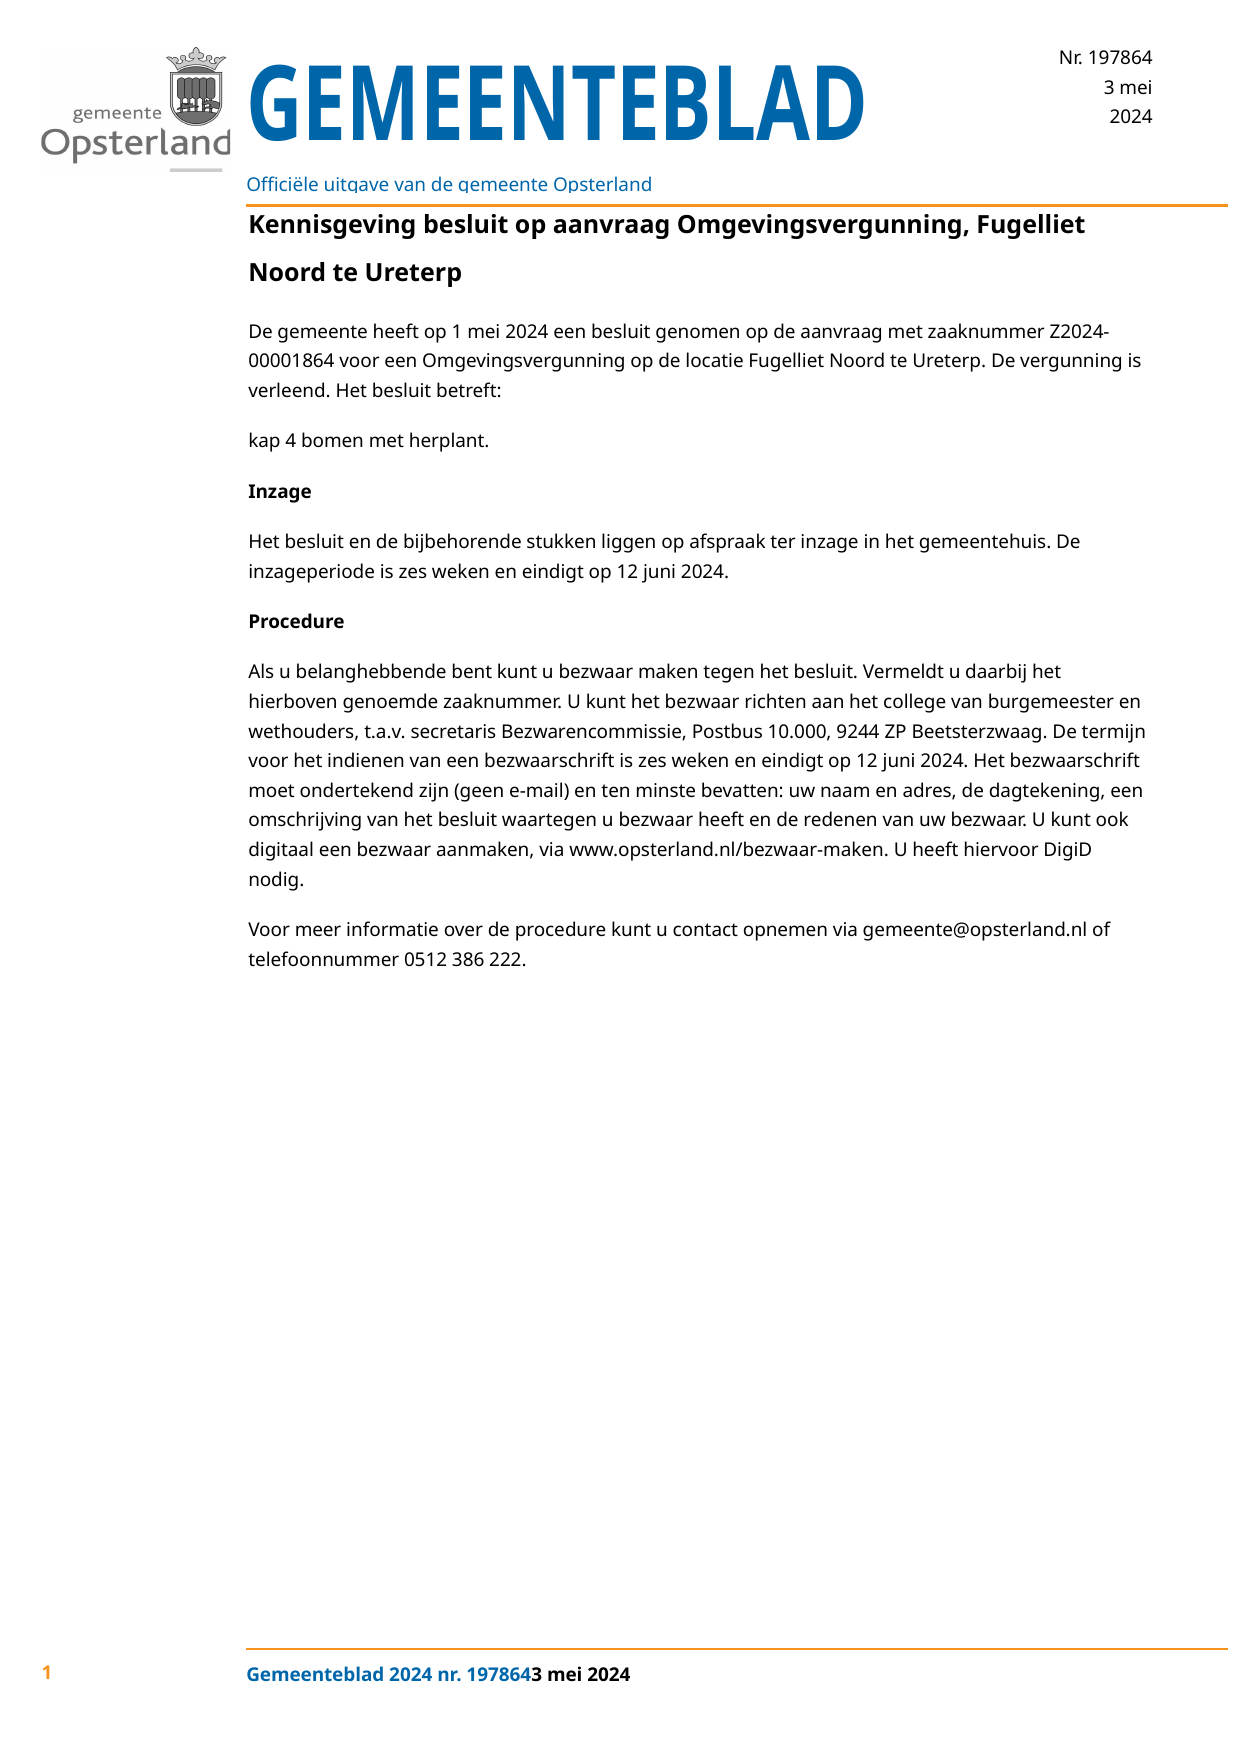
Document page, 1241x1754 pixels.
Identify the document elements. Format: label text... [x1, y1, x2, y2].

text Het besluit en de bijbehorende stukken liggen op afspraak ter inzage in het gemeentehuis. De inzageperiode is zes weken en eindigt op 12 juni 2024. [248, 528, 1152, 584]
text De gemeente heeft op 1 mei 2024 een besluit genomen op de aanvraag met zaaknummer Z2024-00001864 voor een Omgevingsvergunning op de locatie Fugelliet Noord te Ureterp. De vergunning is verleend. Het besluit betreft: [248, 318, 1152, 403]
text Inzage [248, 478, 1152, 504]
text Voor meer informatie over de procedure kunt u contact opnemen via gemeente@opsterland.nl of telefoonnummer 0512 386 222. [248, 916, 1152, 972]
text kap 4 bomen met herplant. [248, 427, 1152, 453]
text Procedure [248, 608, 1152, 634]
text Kennisgeving besluit op aanvraag Omgevingsvergunning, Fugelliet Noord te Ureterp [248, 207, 1152, 288]
picture [41, 47, 231, 172]
text Als u belanghebbende bent kunt u bezwaar maken tegen het besluit. Vermeldt u daarbij het hierboven genoemde zaaknummer. U kunt het bezwaar richten aan het college van burgemeester en wethouders, t.a.v. secretaris Bezwarencommissie, Postbus 10.000, 9244 ZP Beetsterzwaag. De termijn voor het indienen van een bezwaarschrift is zes weken en eindigt op 12 juni 2024. Het bezwaarschrift moet ondertekend zijn (geen e-mail) en ten minste bevatten: uw naam en adres, de dagtekening, een omschrijving van het besluit waartegen u bezwaar heeft en de redenen van uw bezwaar. U kunt ook digitaal een bezwaar aanmaken, via www.opsterland.nl/bezwaar-maken. U heeft hiervoor DigiD nodig. [248, 659, 1152, 892]
